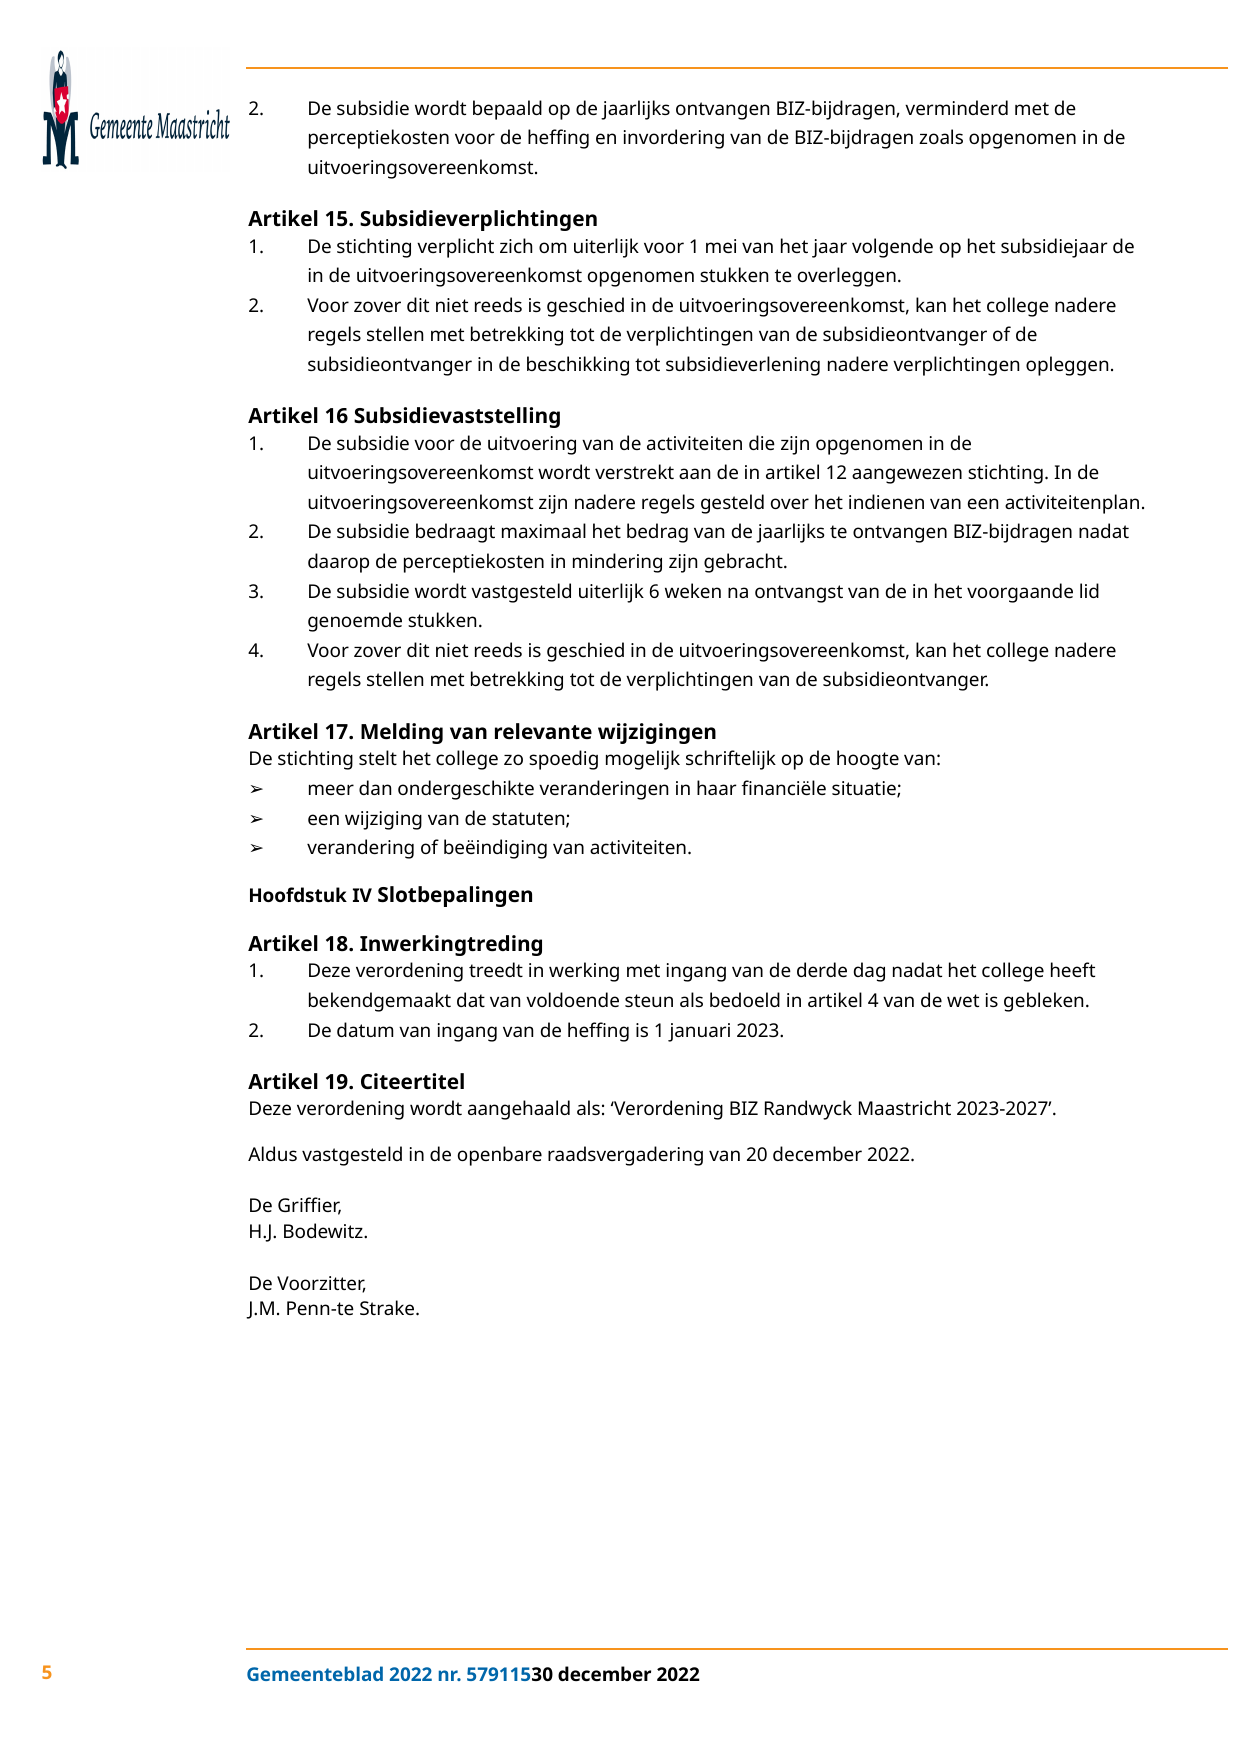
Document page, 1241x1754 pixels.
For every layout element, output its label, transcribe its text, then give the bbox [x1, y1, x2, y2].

list een wijziging van de statuten; [248, 805, 1152, 830]
picture [41, 47, 231, 172]
list verandering of beëindiging van activiteiten. [248, 834, 1152, 860]
list Voor zover dit niet reeds is geschied in de uitvoeringsovereenkomst, kan het college nadere regels stellen met betrekking tot de verplichtingen van de subsidieontvanger. [248, 637, 1152, 692]
list De stichting verplicht zich om uiterlijk voor 1 mei van het jaar volgende op het subsidiejaar de in de uitvoeringsovereenkomst opgenomen stukken te overleggen. [248, 233, 1152, 288]
text Aldus vastgesteld in de openbare raadsvergadering van 20 december 2022. [248, 1141, 1152, 1167]
list Deze verordening treedt in werking met ingang van de derde dag nadat het college heeft bekendgemaakt dat van voldoende steun als bedoeld in artikel 4 van de wet is gebleken. [248, 958, 1152, 1013]
list De subsidie wordt bepaald op de jaarlijks ontvangen BIZ-bijdragen, verminderd met de perceptiekosten voor de heffing en invordering van de BIZ-bijdragen zoals opgenomen in de uitvoeringsovereenkomst. [248, 95, 1152, 180]
text Deze verordening wordt aangehaald als: ‘Verordening BIZ Randwyck Maastricht 2023-2027’. [248, 1096, 1152, 1121]
list De subsidie wordt vastgesteld uiterlijk 6 weken na ontvangst van de in het voorgaande lid genoemde stukken. [248, 578, 1152, 633]
text Hoofdstuk IV Slotbepalingen [248, 880, 1152, 908]
text Artikel 15. Subsidieverplichtingen [248, 204, 1152, 233]
text Artikel 19. Citeertitel [248, 1067, 1152, 1096]
text Artikel 17. Melding van relevante wijzigingen [248, 717, 1152, 746]
list De subsidie voor de uitvoering van de activiteiten die zijn opgenomen in de uitvoeringsovereenkomst wordt verstrekt aan de in artikel 12 aangewezen stichting. In de uitvoeringsovereenkomst zijn nadere regels gesteld over het indienen van een activiteitenplan. [248, 430, 1152, 515]
list De subsidie bedraagt maximaal het bedrag van de jaarlijks te ontvangen BIZ-bijdragen nadat daarop de perceptiekosten in mindering zijn gebracht. [248, 519, 1152, 574]
list De datum van ingang van de heffing is 1 januari 2023. [248, 1017, 1152, 1042]
text De stichting stelt het college zo spoedig mogelijk schriftelijk op de hoogte van: [248, 746, 1152, 771]
text Artikel 16 Subsidievaststelling [248, 402, 1152, 430]
text H.J. Bodewitz. [248, 1218, 1152, 1244]
text J.M. Penn-te Strake. [248, 1296, 1152, 1321]
text Artikel 18. Inwerkingtreding [248, 929, 1152, 958]
text De Griffier, [248, 1193, 1152, 1218]
list meer dan ondergeschikte veranderingen in haar financiële situatie; [248, 775, 1152, 801]
list Voor zover dit niet reeds is geschied in de uitvoeringsovereenkomst, kan het college nadere regels stellen met betrekking tot de verplichtingen van de subsidieontvanger of de subsidieontvanger in de beschikking tot subsidieverlening nadere verplichtingen opleggen. [248, 292, 1152, 377]
text De Voorzitter, [248, 1270, 1152, 1296]
